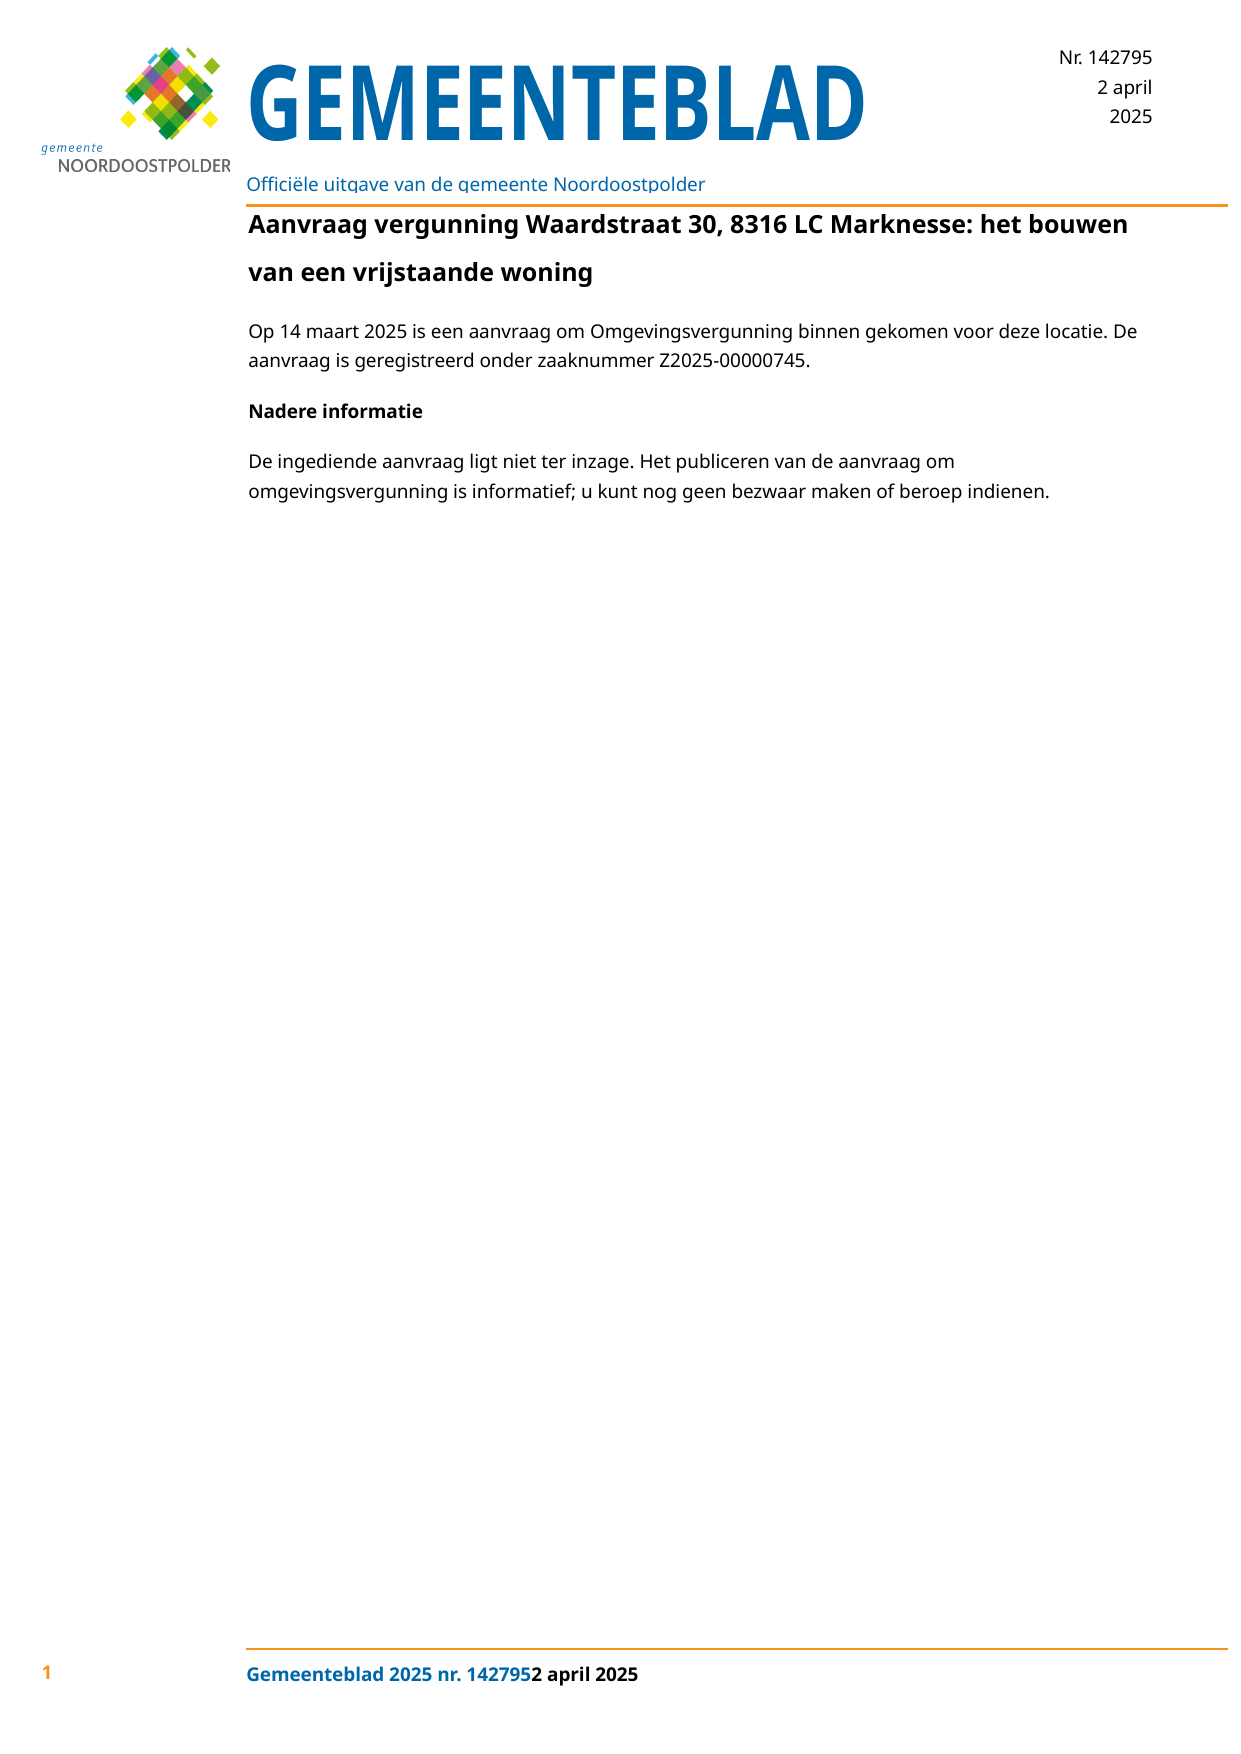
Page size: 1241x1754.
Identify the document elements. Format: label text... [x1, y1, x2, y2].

picture [41, 47, 231, 172]
text De ingediende aanvraag ligt niet ter inzage. Het publiceren van de aanvraag om omgevingsvergunning is informatief; u kunt nog geen bezwaar maken of beroep indienen. [248, 448, 1152, 504]
text Aanvraag vergunning Waardstraat 30, 8316 LC Marknesse: het bouwen van een vrijstaande woning [248, 207, 1152, 288]
text Op 14 maart 2025 is een aanvraag om Omgevingsvergunning binnen gekomen voor deze locatie. De aanvraag is geregistreerd onder zaaknummer Z2025-00000745. [248, 318, 1152, 373]
text Nadere informatie [248, 398, 1152, 424]
